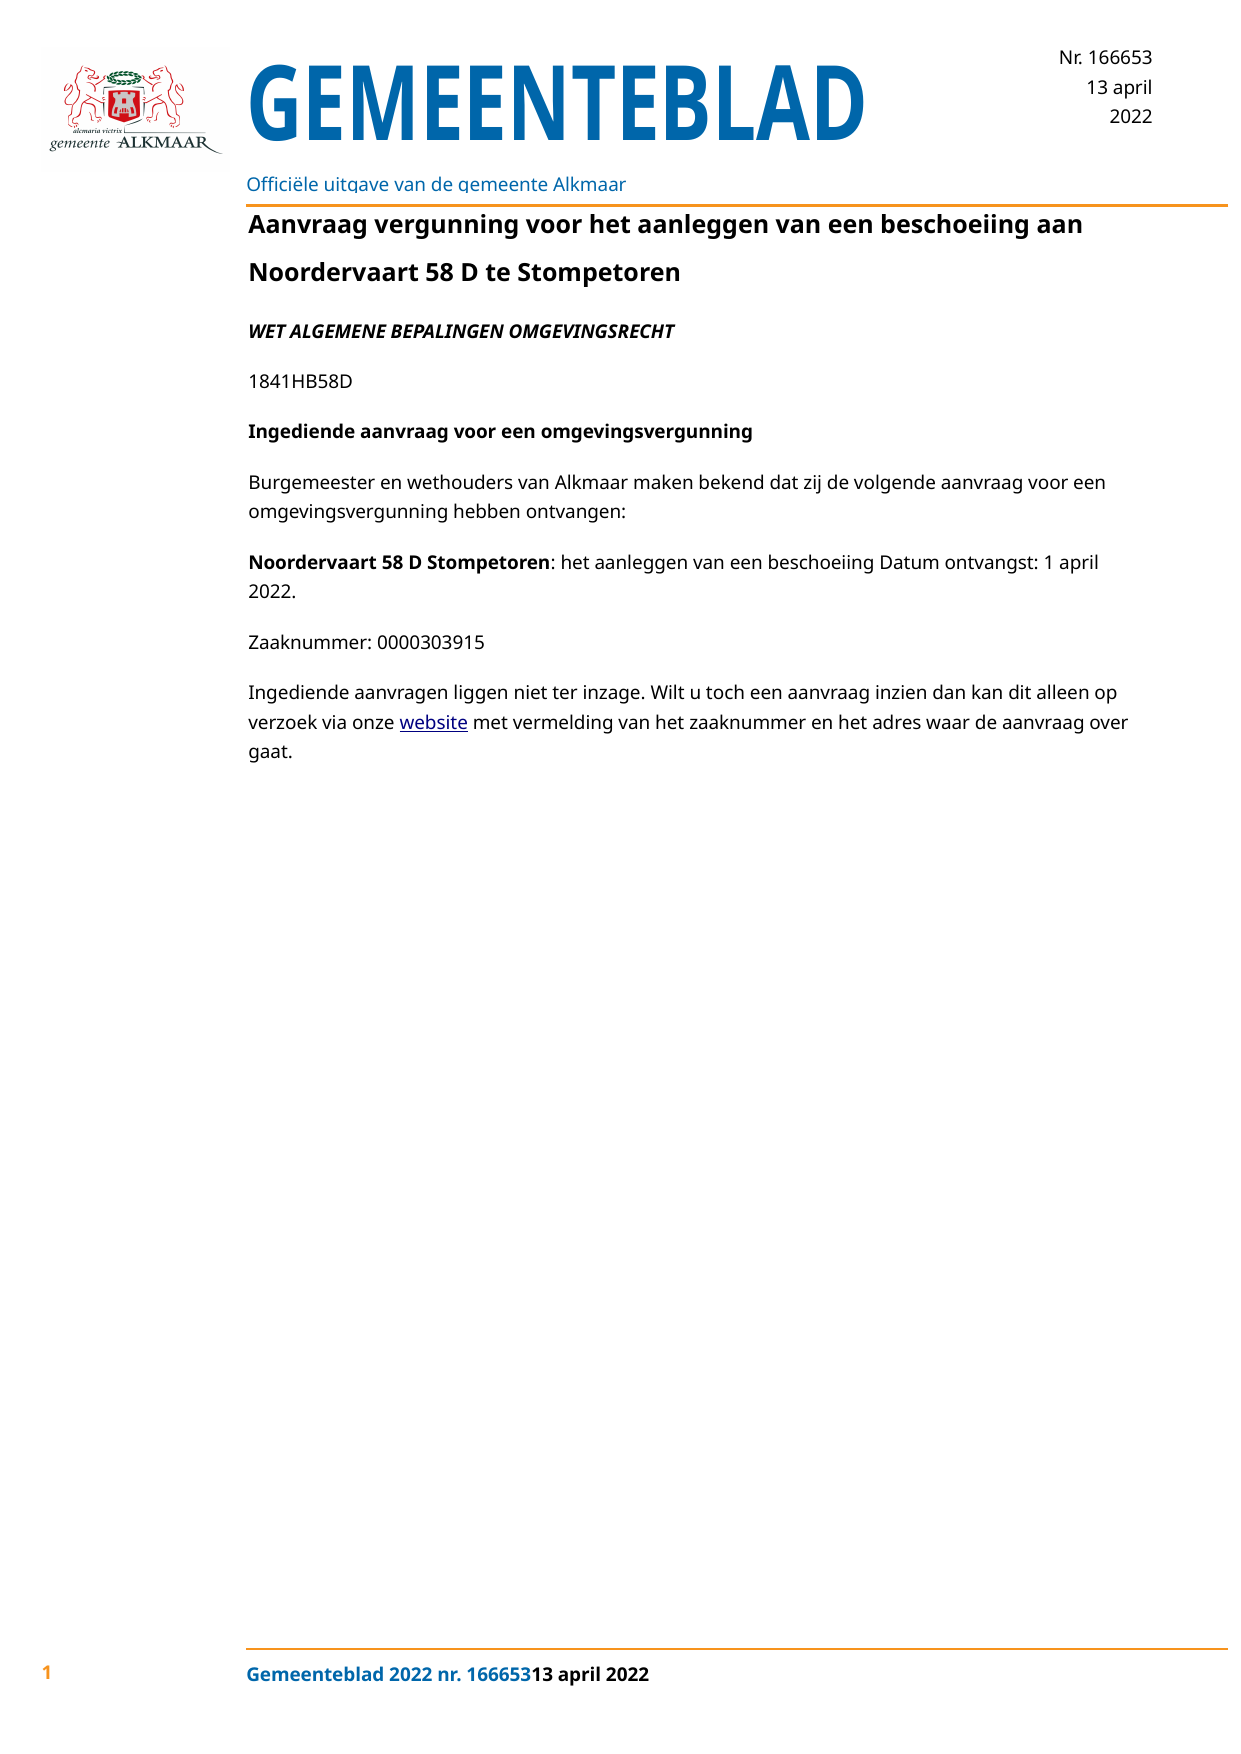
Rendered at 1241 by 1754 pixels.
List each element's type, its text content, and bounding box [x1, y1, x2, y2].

picture [41, 47, 231, 172]
text Burgemeester en wethouders van Alkmaar maken bekend dat zij de volgende aanvraag voor een omgevingsvergunning hebben ontvangen: [248, 469, 1152, 524]
text 1841HB58D [248, 368, 1152, 394]
text WET ALGEMENE BEPALINGEN OMGEVINGSRECHT [248, 318, 1152, 344]
text Ingediende aanvragen liggen niet ter inzage. Wilt u toch een aanvraag inzien dan kan dit alleen op verzoek via onze website met vermelding van het zaaknummer en het adres waar de aanvraag over gaat. [248, 679, 1152, 764]
text Aanvraag vergunning voor het aanleggen van een beschoeiing aan Noordervaart 58 D te Stompetoren [248, 207, 1152, 288]
text Zaaknummer: 0000303915 [248, 629, 1152, 655]
text Ingediende aanvraag voor een omgevingsvergunning [248, 419, 1152, 444]
text Noordervaart 58 D Stompetoren: het aanleggen van een beschoeiing Datum ontvangst: 1 april 2022. [248, 549, 1152, 604]
